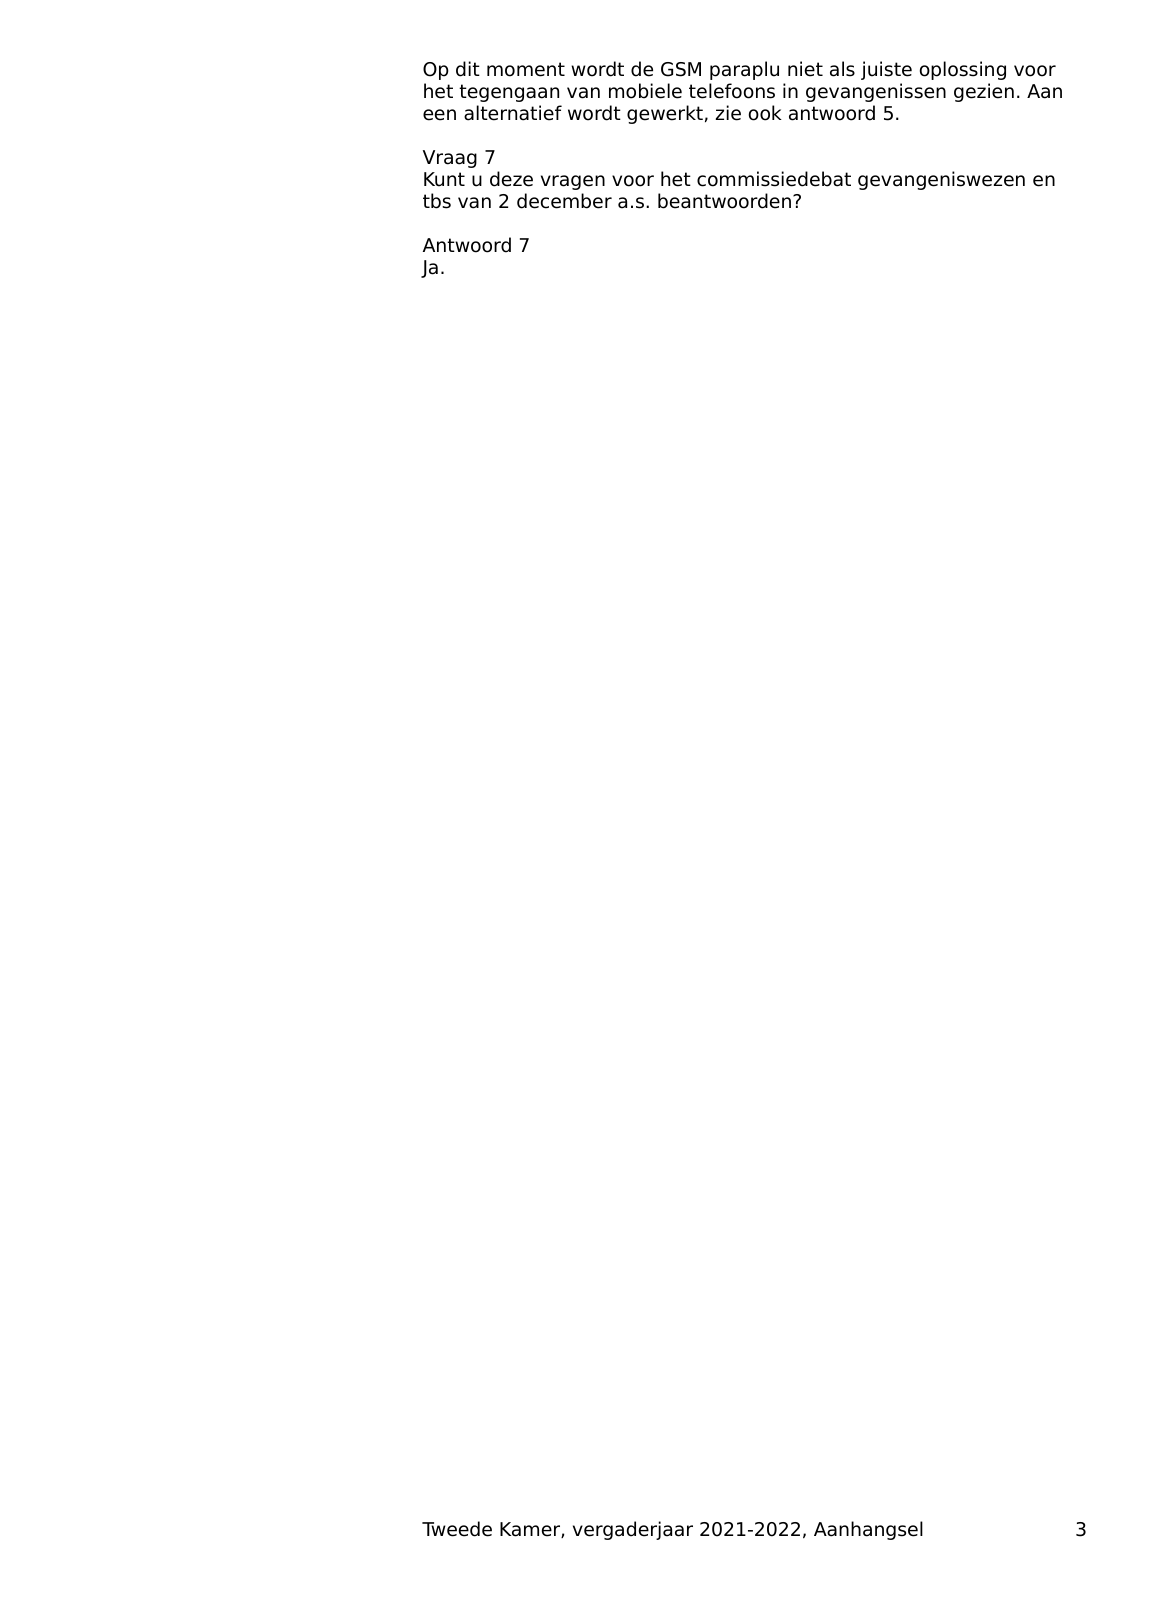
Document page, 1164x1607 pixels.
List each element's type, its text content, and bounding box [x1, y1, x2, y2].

text Ja. [422, 257, 1087, 279]
text Vraag 7 [422, 147, 1087, 169]
text Op dit moment wordt de GSM paraplu niet als juiste oplossing voor het tegengaan van mobiele telefoons in gevangenissen gezien. Aan een alternatief wordt gewerkt, zie ook antwoord 5. [422, 59, 1087, 125]
text Kunt u deze vragen voor het commissiedebat gevangeniswezen en tbs van 2 december a.s. beantwoorden? [422, 169, 1087, 213]
text Antwoord 7 [422, 235, 1087, 257]
